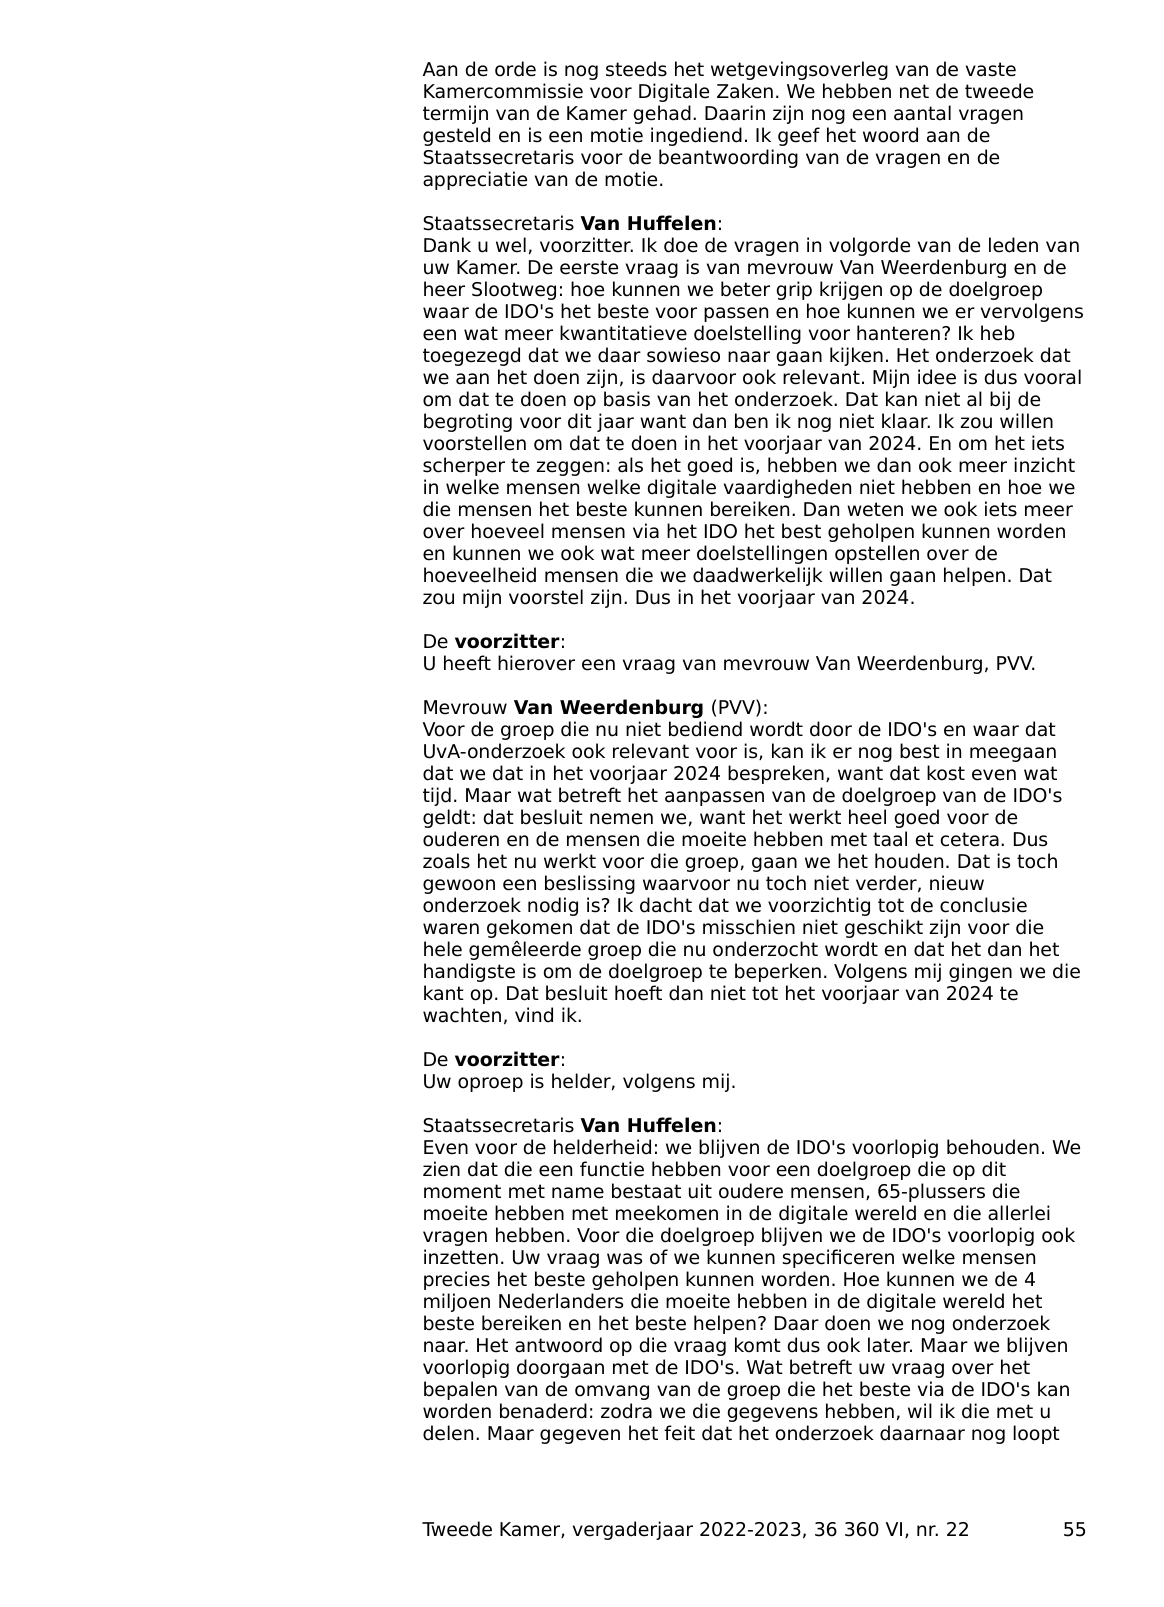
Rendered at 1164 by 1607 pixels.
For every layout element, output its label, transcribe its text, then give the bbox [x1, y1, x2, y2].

text De voorzitter: [422, 631, 1087, 653]
text Mevrouw Van Weerdenburg (PVV): [422, 697, 1087, 719]
text Staatssecretaris Van Huffelen: [422, 1115, 1087, 1137]
text Voor de groep die nu niet bediend wordt door de IDO's en waar dat UvA-onderzoek ook relevant voor is, kan ik er nog best in meegaan dat we dat in het voorjaar 2024 bespreken, want dat kost even wat tijd. Maar wat betreft het aanpassen van de doelgroep van de IDO's geldt: dat besluit nemen we, want het werkt heel goed voor de ouderen en de mensen die moeite hebben met taal et cetera. Dus zoals het nu werkt voor die groep, gaan we het houden. Dat is toch gewoon een beslissing waarvoor nu toch niet verder, nieuw onderzoek nodig is? Ik dacht dat we voorzichtig tot de conclusie waren gekomen dat de IDO's misschien niet geschikt zijn voor die hele gemêleerde groep die nu onderzocht wordt en dat het dan het handigste is om de doelgroep te beperken. Volgens mij gingen we die kant op. Dat besluit hoeft dan niet tot het voorjaar van 2024 te wachten, vind ik. [422, 719, 1087, 1027]
text De voorzitter: [422, 1049, 1087, 1071]
text Aan de orde is nog steeds het wetgevingsoverleg van de vaste Kamercommissie voor Digitale Zaken. We hebben net de tweede termijn van de Kamer gehad. Daarin zijn nog een aantal vragen gesteld en is een motie ingediend. Ik geef het woord aan de Staatssecretaris voor de beantwoording van de vragen en de appreciatie van de motie. [422, 59, 1087, 191]
text Uw oproep is helder, volgens mij. [422, 1071, 1087, 1093]
text Staatssecretaris Van Huffelen: [422, 213, 1087, 235]
text Even voor de helderheid: we blijven de IDO's voorlopig behouden. We zien dat die een functie hebben voor een doelgroep die op dit moment met name bestaat uit oudere mensen, 65-plussers die moeite hebben met meekomen in de digitale wereld en die allerlei vragen hebben. Voor die doelgroep blijven we de IDO's voorlopig ook inzetten. Uw vraag was of we kunnen specificeren welke mensen precies het beste geholpen kunnen worden. Hoe kunnen we de 4 miljoen Nederlanders die moeite hebben in de digitale wereld het beste bereiken en het beste helpen? Daar doen we nog onderzoek naar. Het antwoord op die vraag komt dus ook later. Maar we blijven voorlopig doorgaan met de IDO's. Wat betreft uw vraag over het bepalen van de omvang van de groep die het beste via de IDO's kan worden benaderd: zodra we die gegevens hebben, wil ik die met u delen. Maar gegeven het feit dat het onderzoek daarnaar nog loopt [422, 1137, 1087, 1445]
text U heeft hierover een vraag van mevrouw Van Weerdenburg, PVV. [422, 653, 1087, 675]
text Dank u wel, voorzitter. Ik doe de vragen in volgorde van de leden van uw Kamer. De eerste vraag is van mevrouw Van Weerdenburg en de heer Slootweg: hoe kunnen we beter grip krijgen op de doelgroep waar de IDO's het beste voor passen en hoe kunnen we er vervolgens een wat meer kwantitatieve doelstelling voor hanteren? Ik heb toegezegd dat we daar sowieso naar gaan kijken. Het onderzoek dat we aan het doen zijn, is daarvoor ook relevant. Mijn idee is dus vooral om dat te doen op basis van het onderzoek. Dat kan niet al bij de begroting voor dit jaar want dan ben ik nog niet klaar. Ik zou willen voorstellen om dat te doen in het voorjaar van 2024. En om het iets scherper te zeggen: als het goed is, hebben we dan ook meer inzicht in welke mensen welke digitale vaardigheden niet hebben en hoe we die mensen het beste kunnen bereiken. Dan weten we ook iets meer over hoeveel mensen via het IDO het best geholpen kunnen worden en kunnen we ook wat meer doelstellingen opstellen over de hoeveelheid mensen die we daadwerkelijk willen gaan helpen. Dat zou mijn voorstel zijn. Dus in het voorjaar van 2024. [422, 235, 1087, 609]
